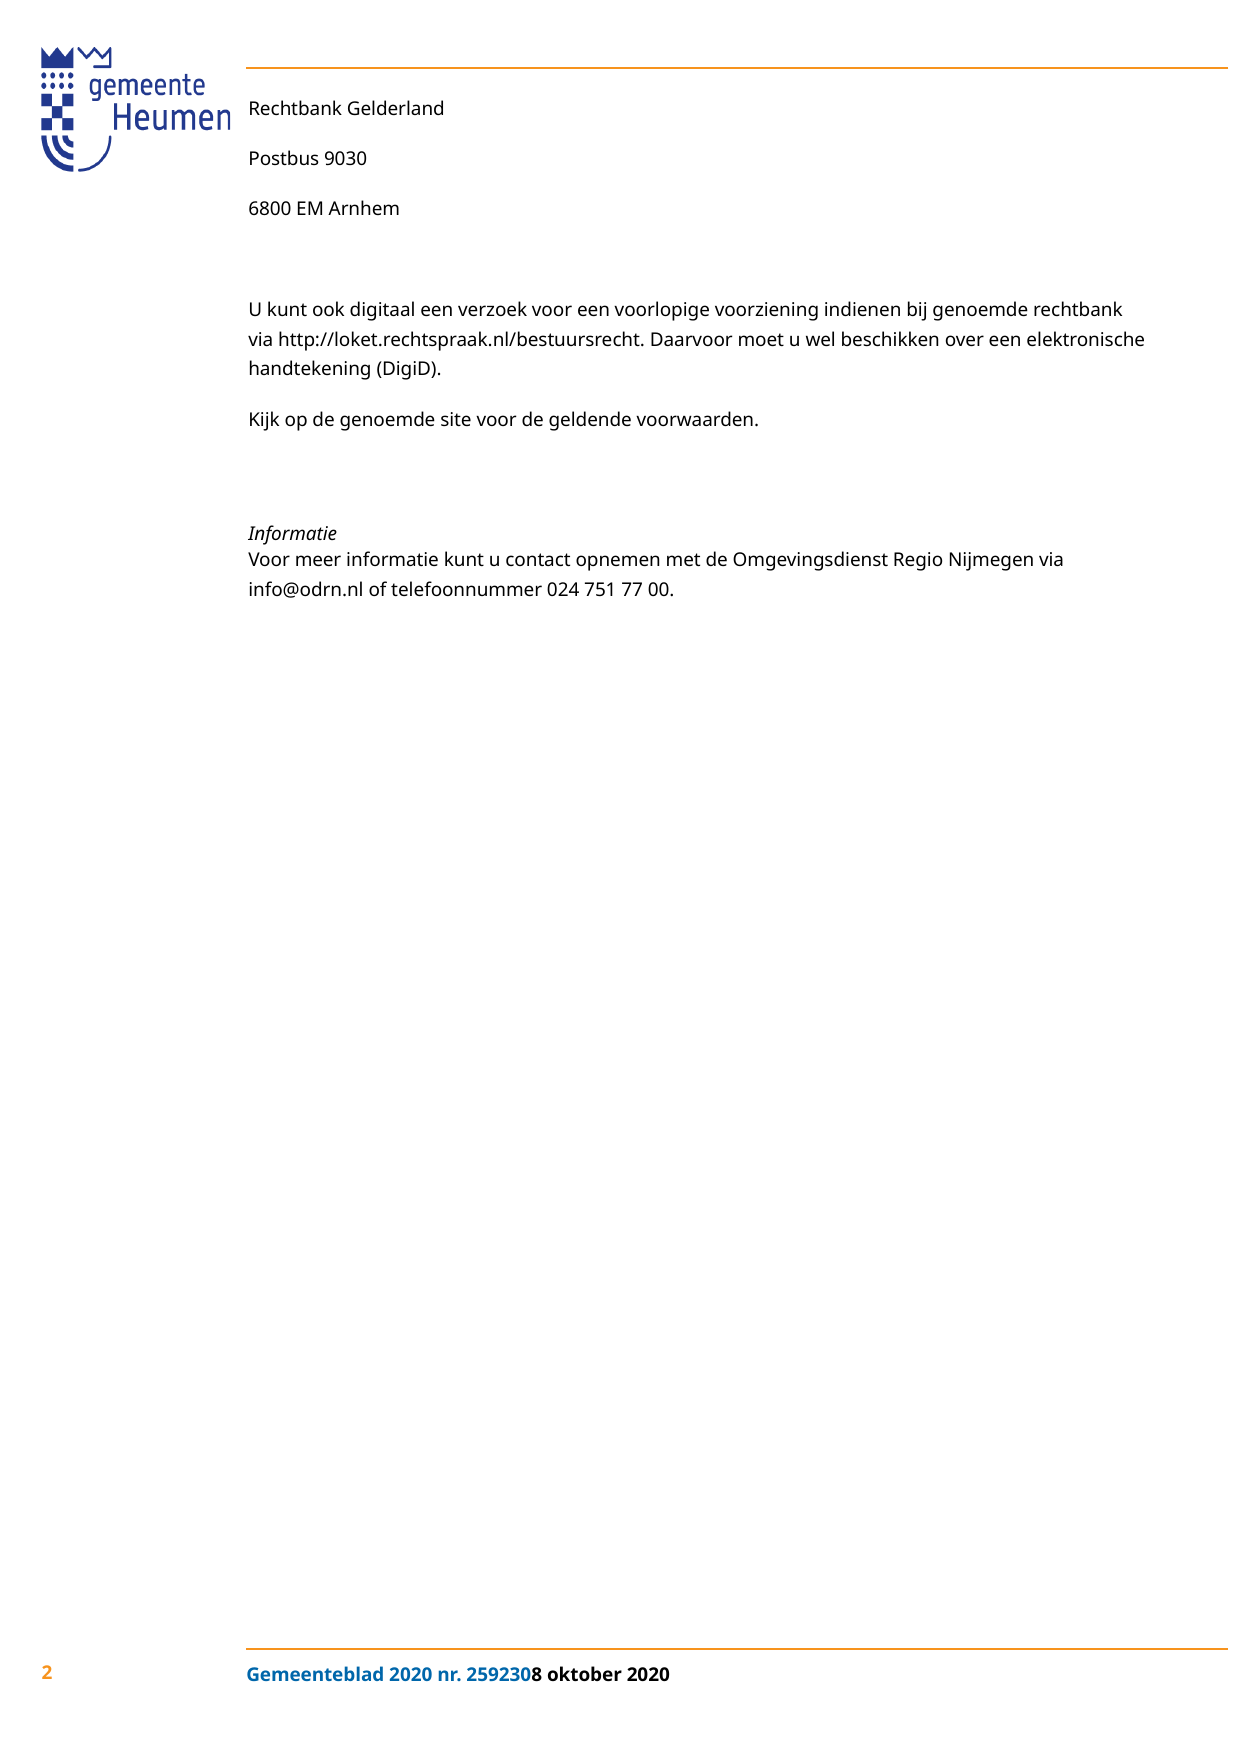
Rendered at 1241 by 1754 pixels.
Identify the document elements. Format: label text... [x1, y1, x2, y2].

picture [41, 47, 231, 172]
text Informatie [248, 520, 1152, 546]
text U kunt ook digitaal een verzoek voor een voorlopige voorziening indienen bij genoemde rechtbank via http://loket.rechtspraak.nl/bestuursrecht. Daarvoor moet u wel beschikken over een elektronische handtekening (DigiD). [248, 296, 1152, 381]
text Voor meer informatie kunt u contact opnemen met de Omgevingsdienst Regio Nijmegen via info@odrn.nl of telefoonnummer 024 751 77 00. [248, 546, 1152, 601]
text Rechtbank Gelderland [248, 95, 1152, 121]
text Kijk op de genoemde site voor de geldende voorwaarden. [248, 406, 1152, 432]
text Postbus 9030 [248, 145, 1152, 171]
text 6800 EM Arnhem [248, 196, 1152, 221]
